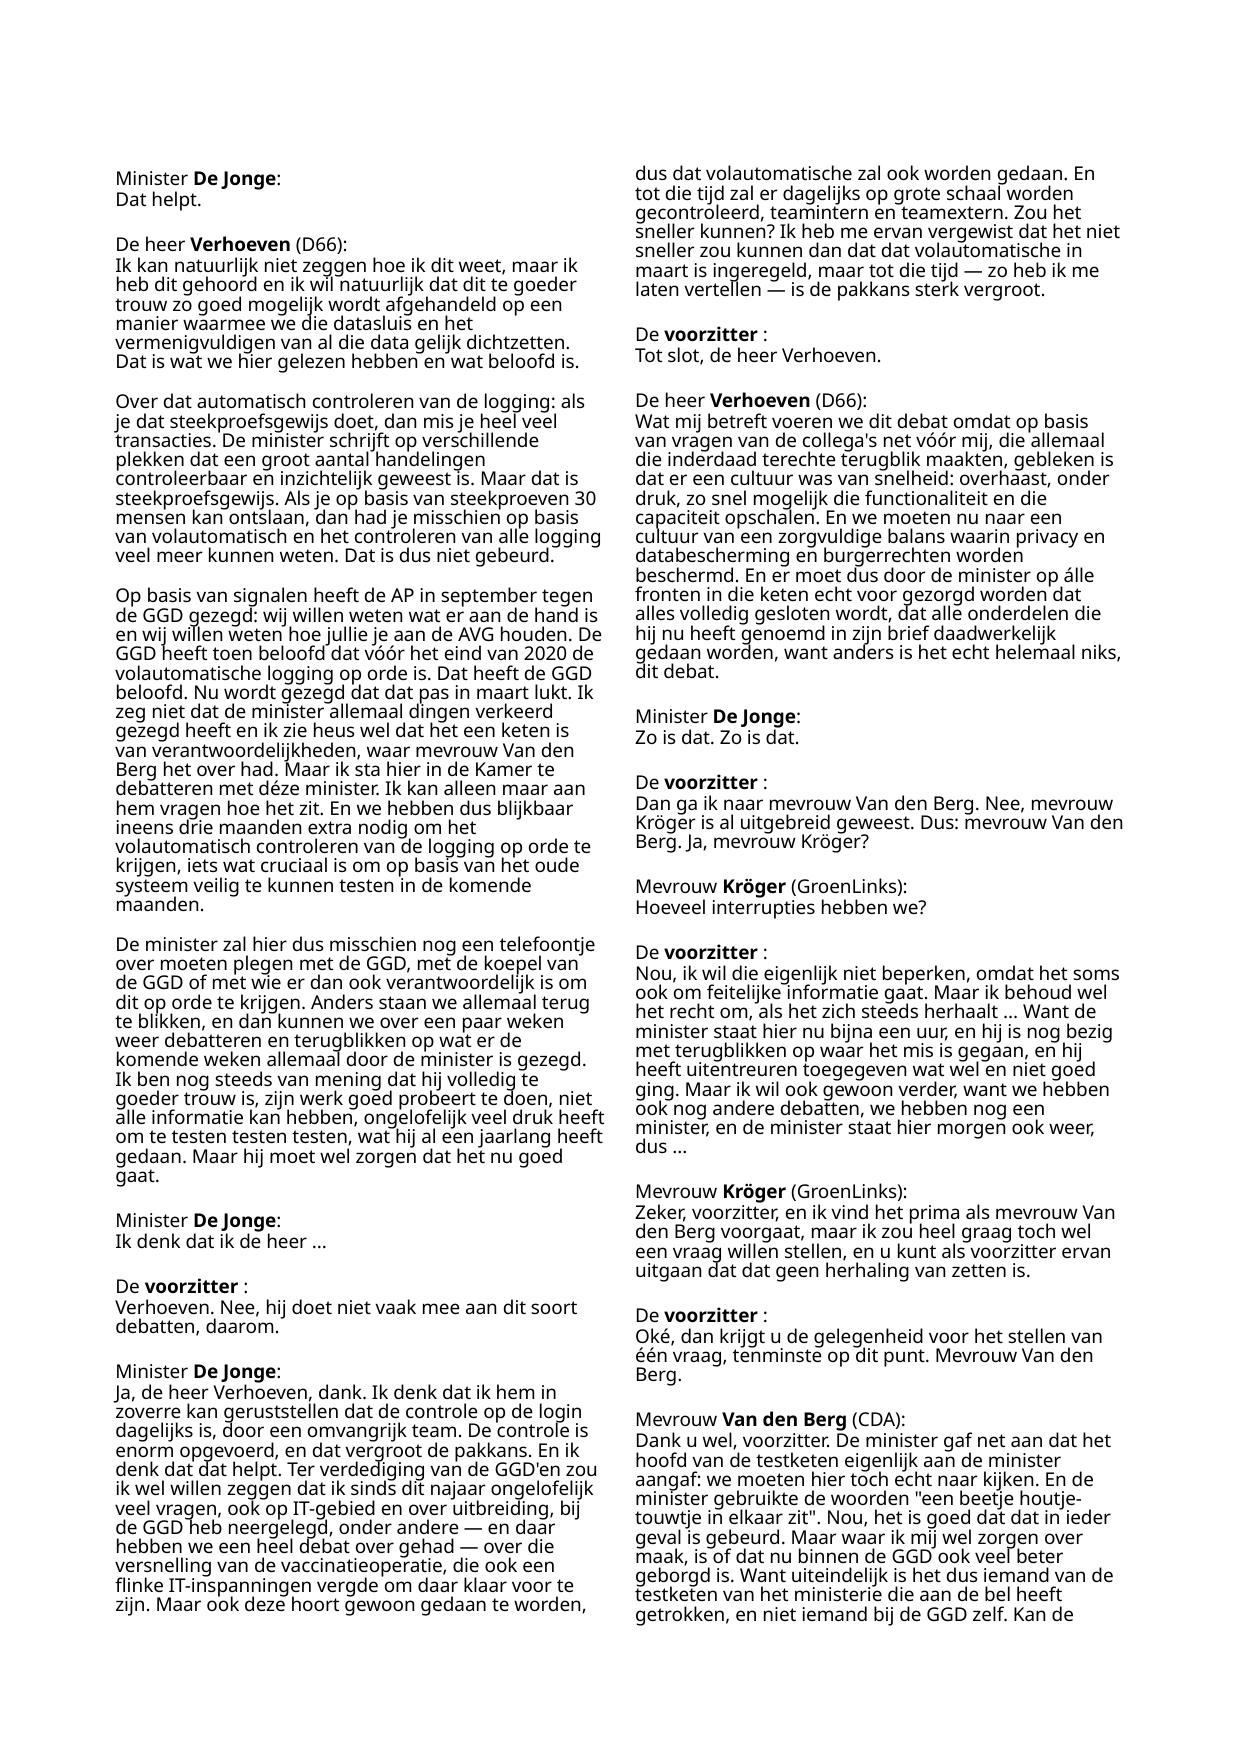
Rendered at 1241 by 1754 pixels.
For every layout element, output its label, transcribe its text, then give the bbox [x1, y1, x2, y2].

text dus dat volautomatische zal ook worden gedaan. En tot die tijd zal er dagelijks op grote schaal worden gecontroleerd, teamintern en teamextern. Zou het sneller kunnen? Ik heb me ervan vergewist dat het niet sneller zou kunnen dan dat dat volautomatische in maart is ingeregeld, maar tot die tijd — zo heb ik me laten vertellen — is de pakkans sterk vergroot. [635, 165, 1125, 300]
text Ik kan natuurlijk niet zeggen hoe ik dit weet, maar ik heb dit gehoord en ik wil natuurlijk dat dit te goeder trouw zo goed mogelijk wordt afgehandeld op een manier waarmee we die datasluis en het vermenigvuldigen van al die data gelijk dichtzetten. Dat is wat we hier gelezen hebben en wat beloofd is. [115, 257, 605, 373]
text Minister De Jonge: [115, 1207, 605, 1233]
text De heer Verhoeven (D66): [635, 387, 1125, 413]
text De voorzitter : [635, 321, 1125, 347]
text Tot slot, de heer Verhoeven. [635, 347, 1125, 366]
text Over dat automatisch controleren van de logging: als je dat steekproefsgewijs doet, dan mis je heel veel transacties. De minister schrijft op verschillende plekken dat een groot aantal handelingen controleerbaar en inzichtelijk geweest is. Maar dat is steekproefsgewijs. Als je op basis van steekproeven 30 mensen kan ontslaan, dan had je misschien op basis van volautomatisch en het controleren van alle logging veel meer kunnen weten. Dat is dus niet gebeurd. [115, 393, 605, 567]
text De voorzitter : [635, 939, 1125, 965]
text Wat mij betreft voeren we dit debat omdat op basis van vragen van de collega's net vóór mij, die allemaal die inderdaad terechte terugblik maakten, gebleken is dat er een cultuur was van snelheid: overhaast, onder druk, zo snel mogelijk die functionaliteit en die capaciteit opschalen. En we moeten nu naar een cultuur van een zorgvuldige balans waarin privacy en databescherming en burgerrechten worden beschermd. En er moet dus door de minister op álle fronten in die keten echt voor gezorgd worden dat alles volledig gesloten wordt, dat alle onderdelen die hij nu heeft genoemd in zijn brief daadwerkelijk gedaan worden, want anders is het echt helemaal niks, dit debat. [635, 413, 1125, 682]
text Nou, ik wil die eigenlijk niet beperken, omdat het soms ook om feitelijke informatie gaat. Maar ik behoud wel het recht om, als het zich steeds herhaalt ... Want de minister staat hier nu bijna een uur, en hij is nog bezig met terugblikken op waar het mis is gegaan, en hij heeft uitentreuren toegegeven wat wel en niet goed ging. Maar ik wil ook gewoon verder, want we hebben ook nog andere debatten, we hebben nog een minister, en de minister staat hier morgen ook weer, dus ... [635, 965, 1125, 1158]
text Zeker, voorzitter, en ik vind het prima als mevrouw Van den Berg voorgaat, maar ik zou heel graag toch wel een vraag willen stellen, en u kunt als voorzitter ervan uitgaan dat dat geen herhaling van zetten is. [635, 1204, 1125, 1281]
text Mevrouw Kröger (GroenLinks): [635, 873, 1125, 899]
text Dank u wel, voorzitter. De minister gaf net aan dat het hoofd van de testketen eigenlijk aan de minister aangaf: we moeten hier toch echt naar kijken. En de minister gebruikte de woorden "een beetje houtje-touwtje in elkaar zit". Nou, het is goed dat dat in ieder geval is gebeurd. Maar waar ik mij wel zorgen over maak, is of dat nu binnen de GGD ook veel beter geborgd is. Want uiteindelijk is het dus iemand van de testketen van het ministerie die aan de bel heeft getrokken, en niet iemand bij de GGD zelf. Kan de [635, 1432, 1125, 1625]
text Oké, dan krijgt u de gelegenheid voor het stellen van één vraag, tenminste op dit punt. Mevrouw Van den Berg. [635, 1328, 1125, 1386]
text Minister De Jonge: [115, 1358, 605, 1384]
text Minister De Jonge: [635, 703, 1125, 729]
text De voorzitter : [635, 769, 1125, 795]
text Dat helpt. [115, 191, 605, 210]
text De voorzitter : [115, 1273, 605, 1299]
text Mevrouw Kröger (GroenLinks): [635, 1178, 1125, 1204]
text De heer Verhoeven (D66): [115, 231, 605, 257]
text De voorzitter : [635, 1302, 1125, 1328]
text Verhoeven. Nee, hij doet niet vaak mee aan dit soort debatten, daarom. [115, 1299, 605, 1337]
text Mevrouw Van den Berg (CDA): [635, 1407, 1125, 1432]
text Zo is dat. Zo is dat. [635, 729, 1125, 748]
text De minister zal hier dus misschien nog een telefoontje over moeten plegen met de GGD, met de koepel van de GGD of met wie er dan ook verantwoordelijk is om dit op orde te krijgen. Anders staan we allemaal terug te blikken, en dan kunnen we over een paar weken weer debatteren en terugblikken op wat er de komende weken allemaal door de minister is gezegd. Ik ben nog steeds van mening dat hij volledig te goeder trouw is, zijn werk goed probeert te doen, niet alle informatie kan hebben, ongelofelijk veel druk heeft om te testen testen testen, wat hij al een jaarlang heeft gedaan. Maar hij moet wel zorgen dat het nu goed gaat. [115, 936, 605, 1186]
text Minister De Jonge: [115, 165, 605, 191]
text Dan ga ik naar mevrouw Van den Berg. Nee, mevrouw Kröger is al uitgebreid geweest. Dus: mevrouw Van den Berg. Ja, mevrouw Kröger? [635, 795, 1125, 853]
text Ik denk dat ik de heer ... [115, 1233, 605, 1252]
text Ja, de heer Verhoeven, dank. Ik denk dat ik hem in zoverre kan geruststellen dat de controle op de login dagelijks is, door een omvangrijk team. De controle is enorm opgevoerd, en dat vergroot de pakkans. En ik denk dat dat helpt. Ter verdediging van de GGD'en zou ik wel willen zeggen dat ik sinds dit najaar ongelofelijk veel vragen, ook op IT-gebied en over uitbreiding, bij de GGD heb neergelegd, onder andere — en daar hebben we een heel debat over gehad — over die versnelling van de vaccinatieoperatie, die ook een flinke IT-inspanningen vergde om daar klaar voor te zijn. Maar ook deze hoort gewoon gedaan te worden, [115, 1384, 605, 1615]
text Op basis van signalen heeft de AP in september tegen de GGD gezegd: wij willen weten wat er aan de hand is en wij willen weten hoe jullie je aan de AVG houden. De GGD heeft toen beloofd dat vóór het eind van 2020 de volautomatische logging op orde is. Dat heeft de GGD beloofd. Nu wordt gezegd dat dat pas in maart lukt. Ik zeg niet dat de minister allemaal dingen verkeerd gezegd heeft en ik zie heus wel dat het een keten is van verantwoordelijkheden, waar mevrouw Van den Berg het over had. Maar ik sta hier in de Kamer te debatteren met déze minister. Ik kan alleen maar aan hem vragen hoe het zit. En we hebben dus blijkbaar ineens drie maanden extra nodig om het volautomatisch controleren van de logging op orde te krijgen, iets wat cruciaal is om op basis van het oude systeem veilig te kunnen testen in de komende maanden. [115, 587, 605, 915]
text Hoeveel interrupties hebben we? [635, 899, 1125, 918]
